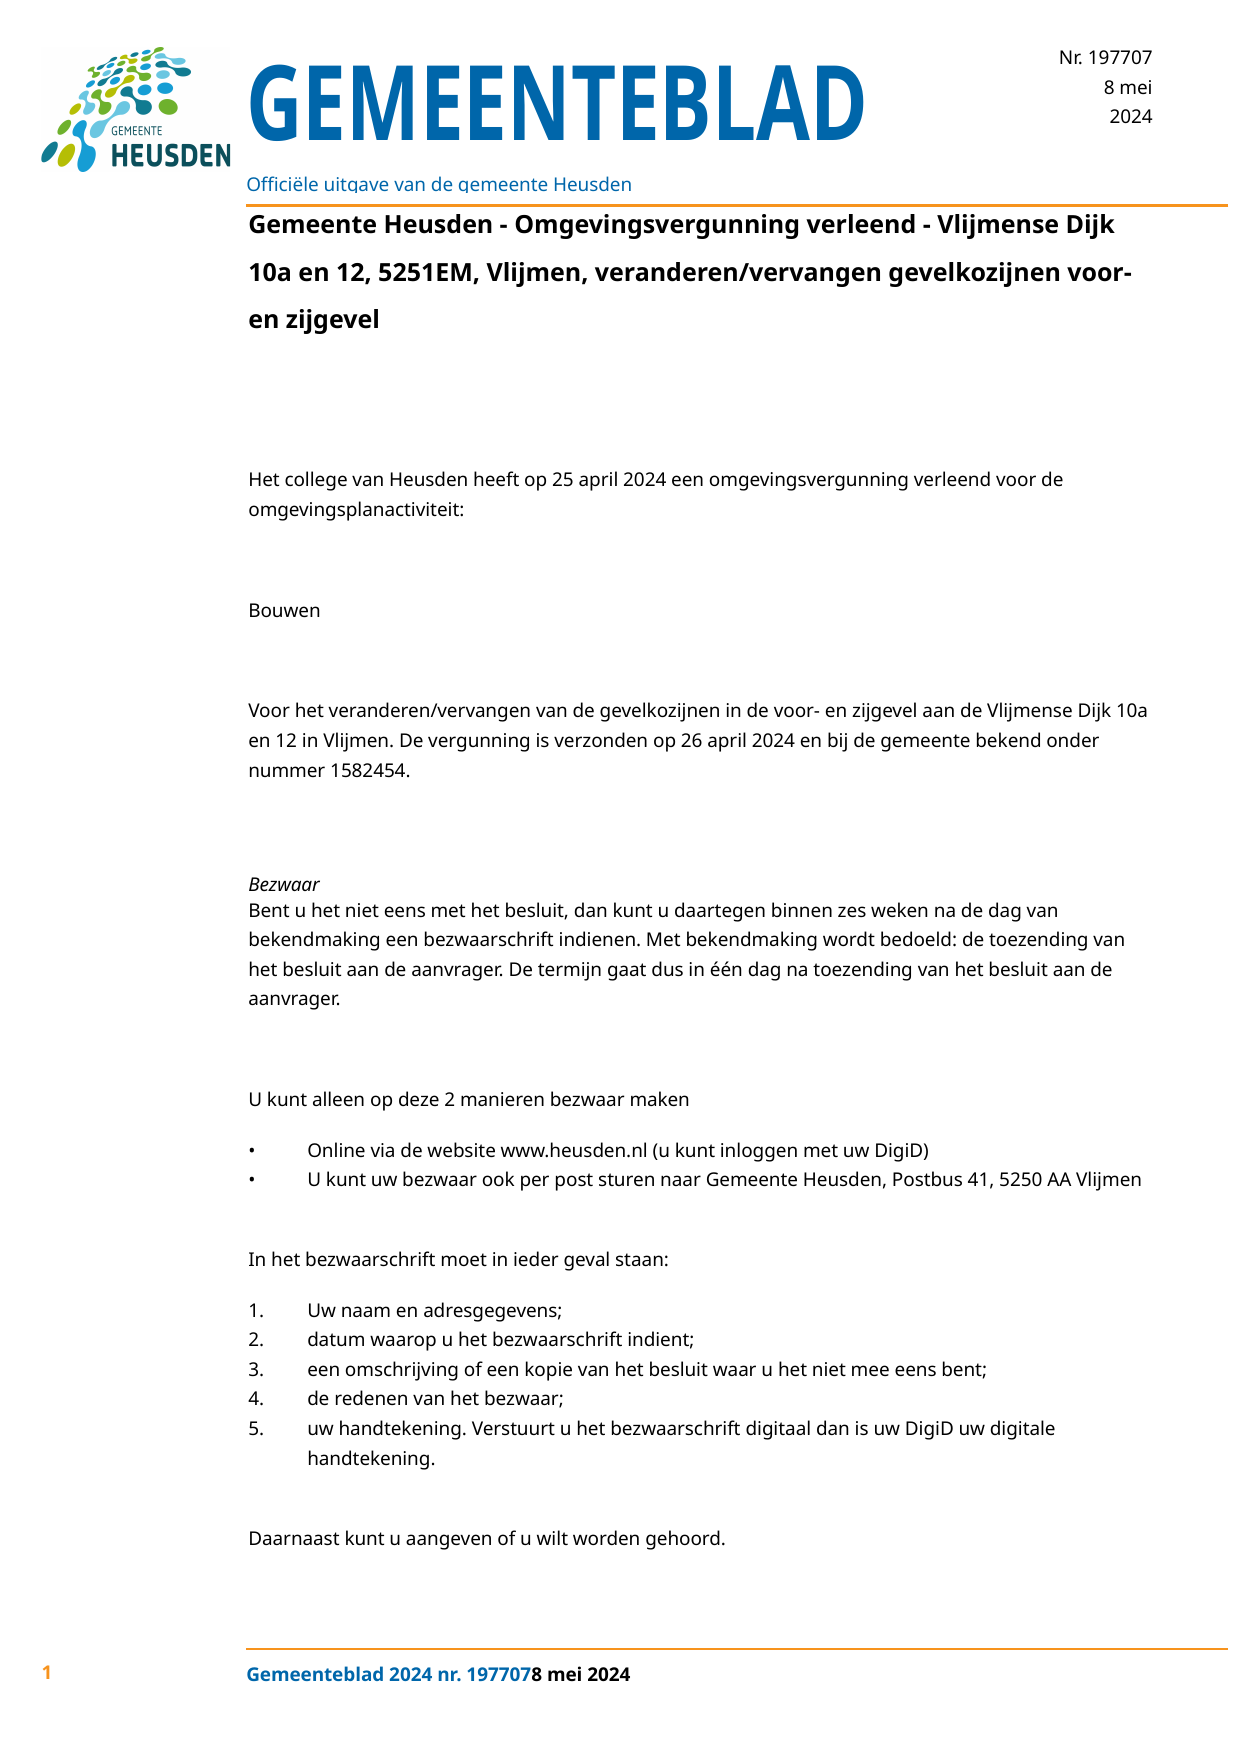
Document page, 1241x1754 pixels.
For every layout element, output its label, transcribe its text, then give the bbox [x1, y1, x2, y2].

list Uw naam en adresgegevens; [248, 1297, 1152, 1323]
text U kunt alleen op deze 2 manieren bezwaar maken [248, 1086, 1152, 1112]
list U kunt uw bezwaar ook per post sturen naar Gemeente Heusden, Postbus 41, 5250 AA Vlijmen [248, 1166, 1152, 1192]
list Online via de website www.heusden.nl (u kunt inloggen met uw DigiD) [248, 1137, 1152, 1163]
list een omschrijving of een kopie van het besluit waar u het niet mee eens bent; [248, 1356, 1152, 1382]
list datum waarop u het bezwaarschrift indient; [248, 1326, 1152, 1352]
text Daarnaast kunt u aangeven of u wilt worden gehoord. [248, 1525, 1152, 1551]
text In het bezwaarschrift moet in ieder geval staan: [248, 1246, 1152, 1272]
text Bouwen [248, 597, 1152, 622]
text Gemeente Heusden - Omgevingsvergunning verleend - Vlijmense Dijk 10a en 12, 5251EM, Vlijmen, veranderen/vervangen gevelkozijnen voor- en zijgevel [248, 207, 1152, 336]
list de redenen van het bezwaar; [248, 1386, 1152, 1411]
text Bent u het niet eens met het besluit, dan kunt u daartegen binnen zes weken na de dag van bekendmaking een bezwaarschrift indienen. Met bekendmaking wordt bedoeld: de toezending van het besluit aan de aanvrager. De termijn gaat dus in één dag na toezending van het besluit aan de aanvrager. [248, 897, 1152, 1011]
text Voor het veranderen/vervangen van de gevelkozijnen in de voor- en zijgevel aan de Vlijmense Dijk 10a en 12 in Vlijmen. De vergunning is verzonden op 26 april 2024 en bij de gemeente bekend onder nummer 1582454. [248, 698, 1152, 782]
picture [41, 47, 231, 172]
text Bezwaar [248, 871, 1152, 897]
list uw handtekening. Verstuurt u het bezwaarschrift digitaal dan is uw DigiD uw digitale handtekening. [248, 1415, 1152, 1471]
text Het college van Heusden heeft op 25 april 2024 een omgevingsvergunning verleend voor de omgevingsplanactiviteit: [248, 466, 1152, 522]
